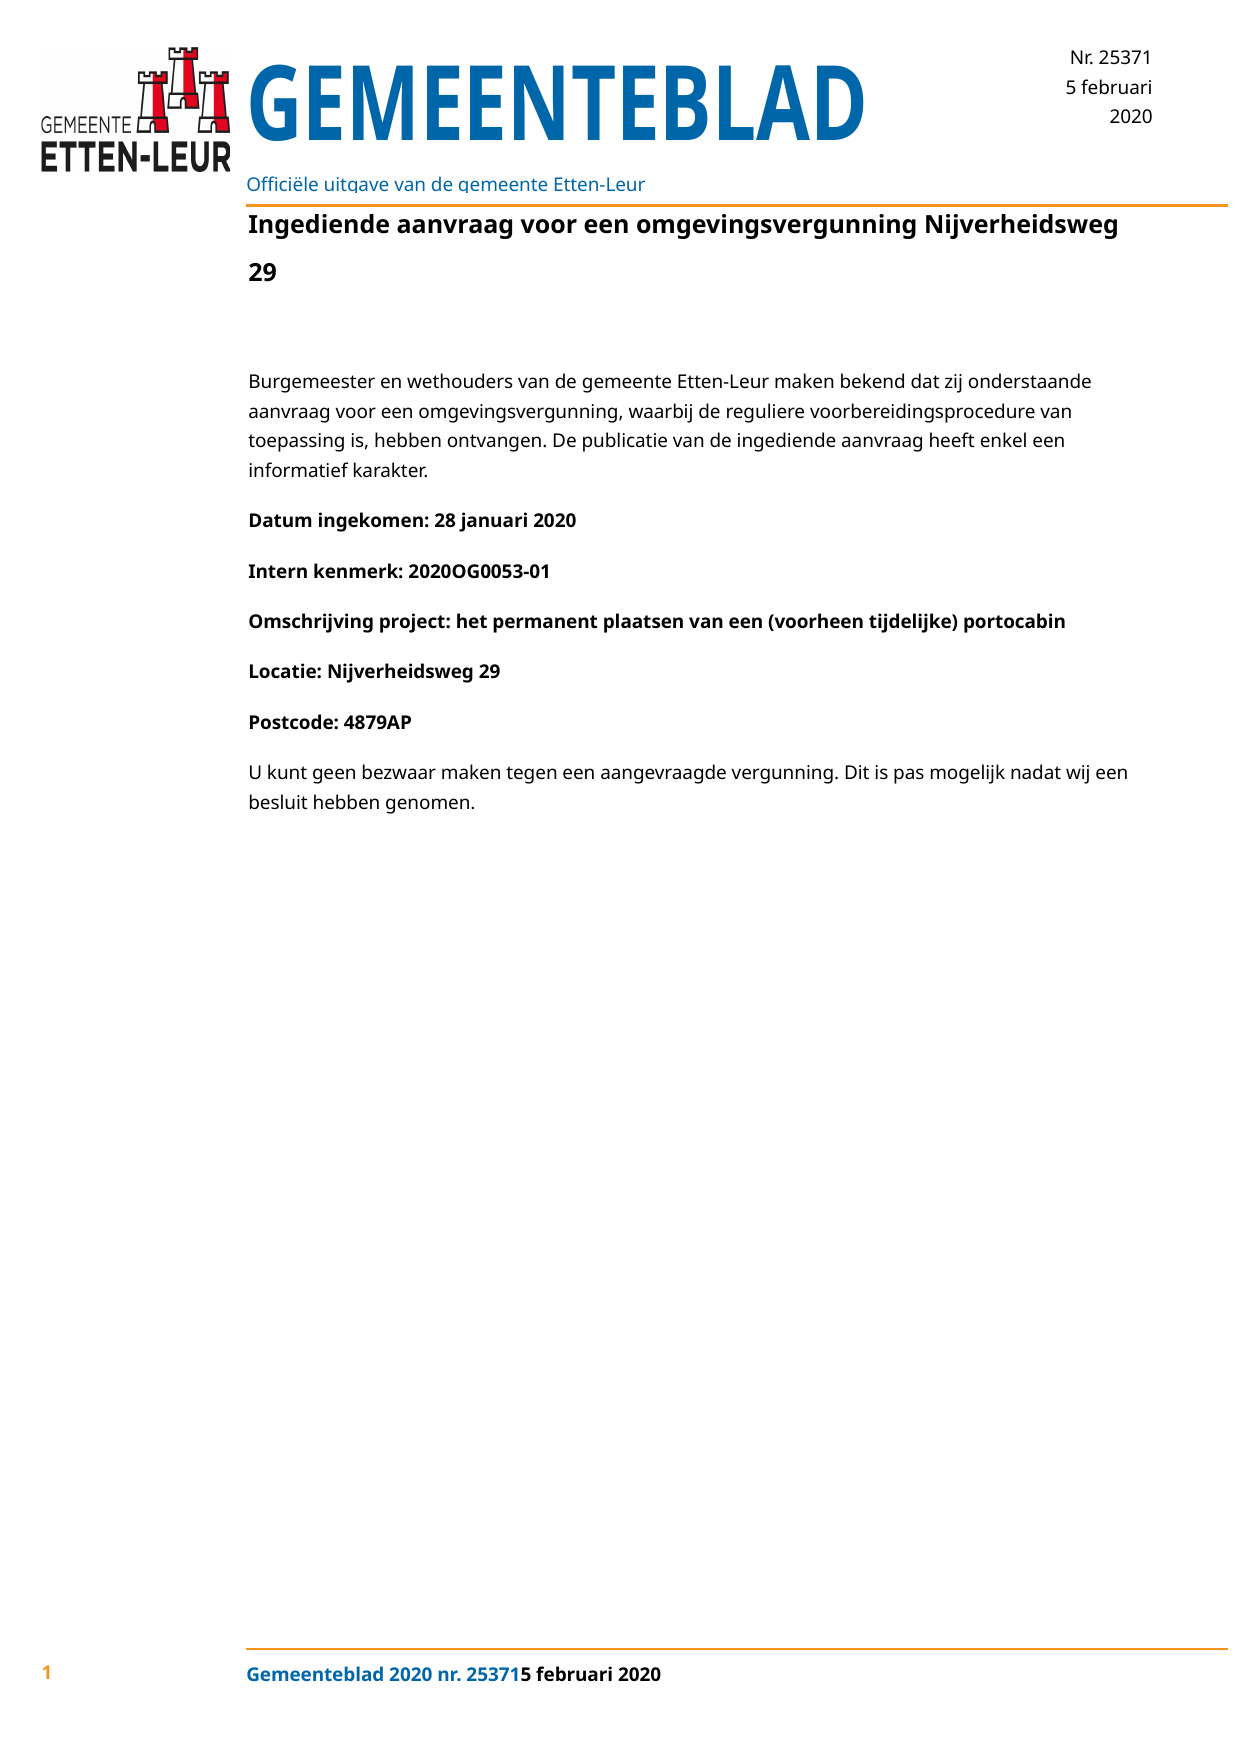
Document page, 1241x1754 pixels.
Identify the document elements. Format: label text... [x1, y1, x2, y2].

text U kunt geen bezwaar maken tegen een aangevraagde vergunning. Dit is pas mogelijk nadat wij een besluit hebben genomen. [248, 759, 1152, 815]
picture [41, 47, 231, 172]
text Datum ingekomen: 28 januari 2020 [248, 507, 1152, 533]
text Postcode: 4879AP [248, 709, 1152, 735]
text Ingediende aanvraag voor een omgevingsvergunning Nijverheidsweg 29 [248, 207, 1152, 288]
text Intern kenmerk: 2020OG0053-01 [248, 558, 1152, 584]
text Locatie: Nijverheidsweg 29 [248, 659, 1152, 684]
text Burgemeester en wethouders van de gemeente Etten-Leur maken bekend dat zij onderstaande aanvraag voor een omgevingsvergunning, waarbij de reguliere voorbereidingsprocedure van toepassing is, hebben ontvangen. De publicatie van de ingediende aanvraag heeft enkel een informatief karakter. [248, 368, 1152, 483]
text Omschrijving project: het permanent plaatsen van een (voorheen tijdelijke) portocabin [248, 608, 1152, 634]
